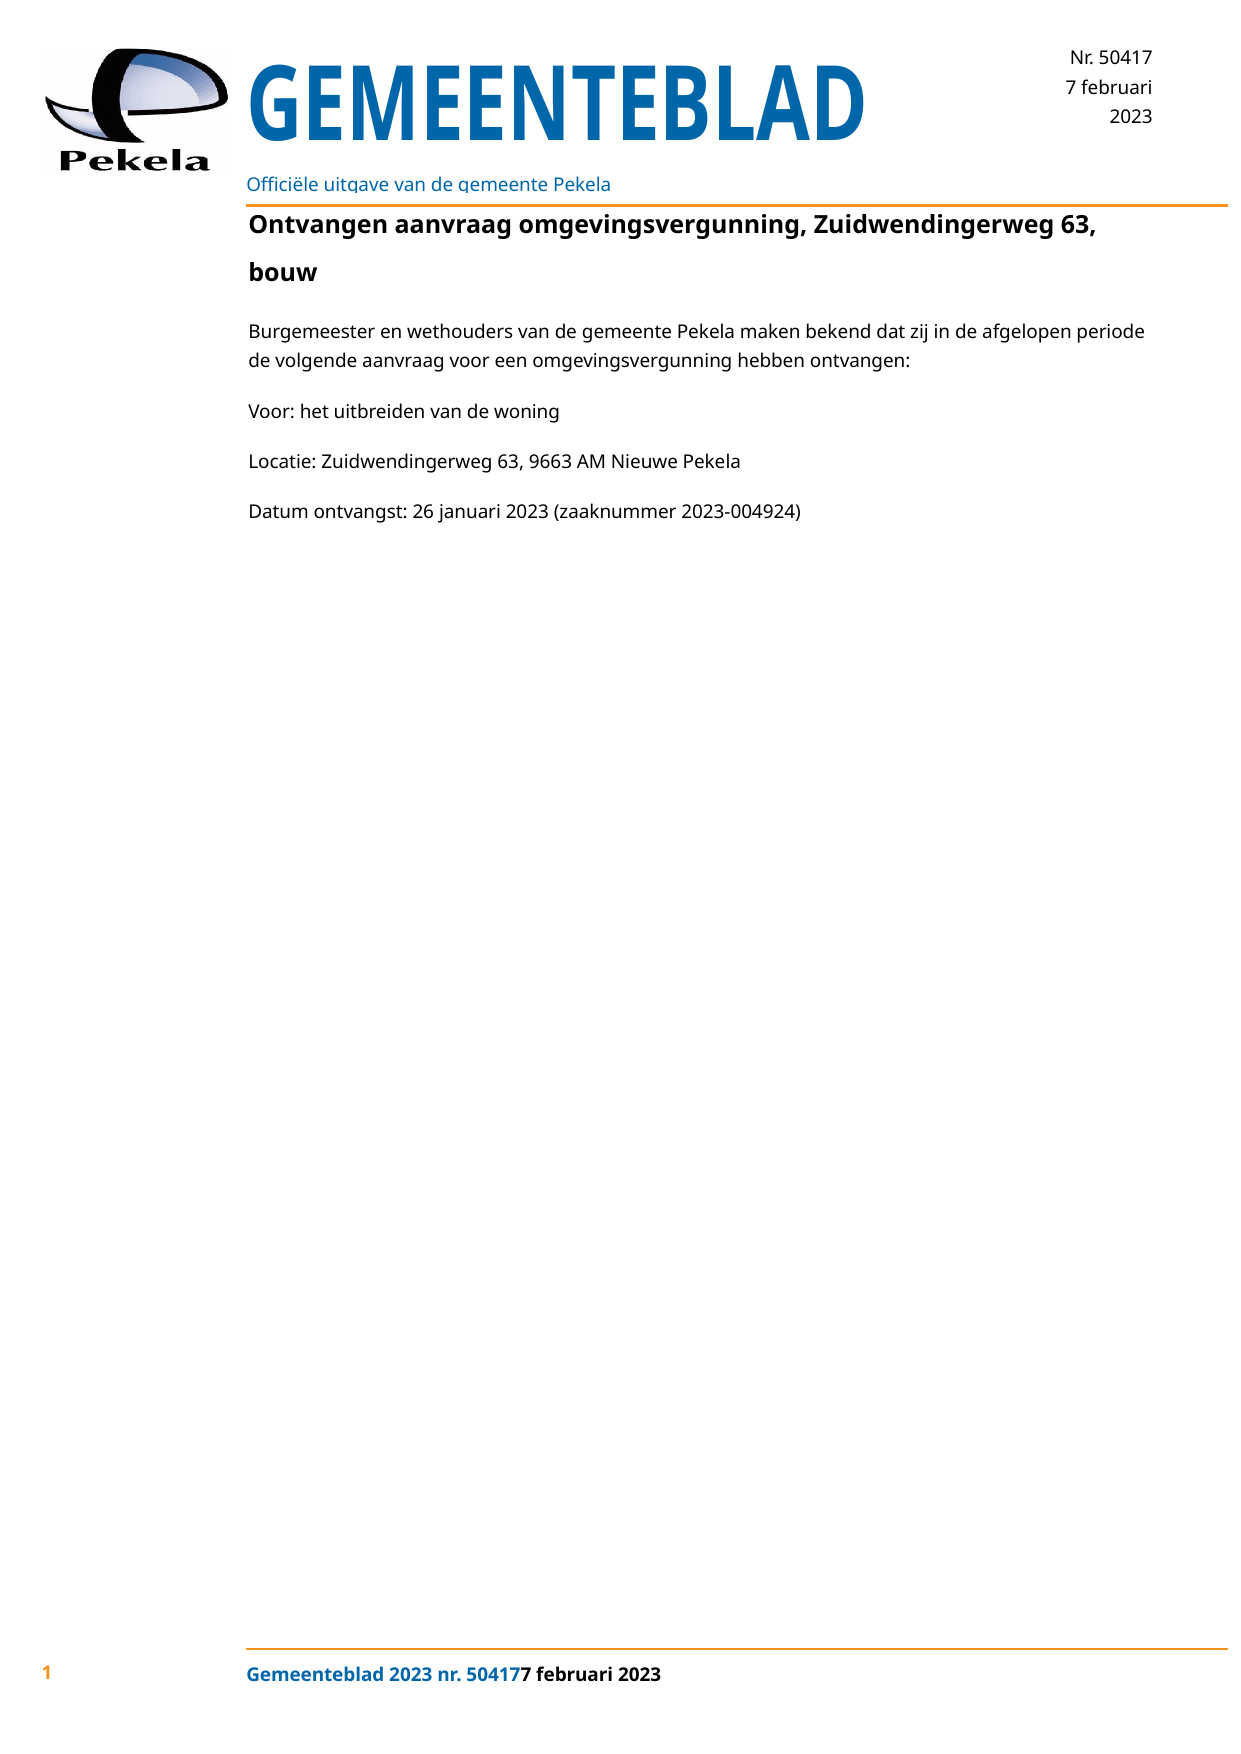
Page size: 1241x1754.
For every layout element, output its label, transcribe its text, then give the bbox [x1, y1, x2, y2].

text Datum ontvangst: 26 januari 2023 (zaaknummer 2023-004924) [248, 499, 1152, 524]
text Locatie: Zuidwendingerweg 63, 9663 AM Nieuwe Pekela [248, 448, 1152, 474]
text Voor: het uitbreiden van de woning [248, 398, 1152, 424]
text Burgemeester en wethouders van de gemeente Pekela maken bekend dat zij in de afgelopen periode de volgende aanvraag voor een omgevingsvergunning hebben ontvangen: [248, 318, 1152, 373]
text Ontvangen aanvraag omgevingsvergunning, Zuidwendingerweg 63, bouw [248, 207, 1152, 288]
picture [41, 47, 231, 172]
